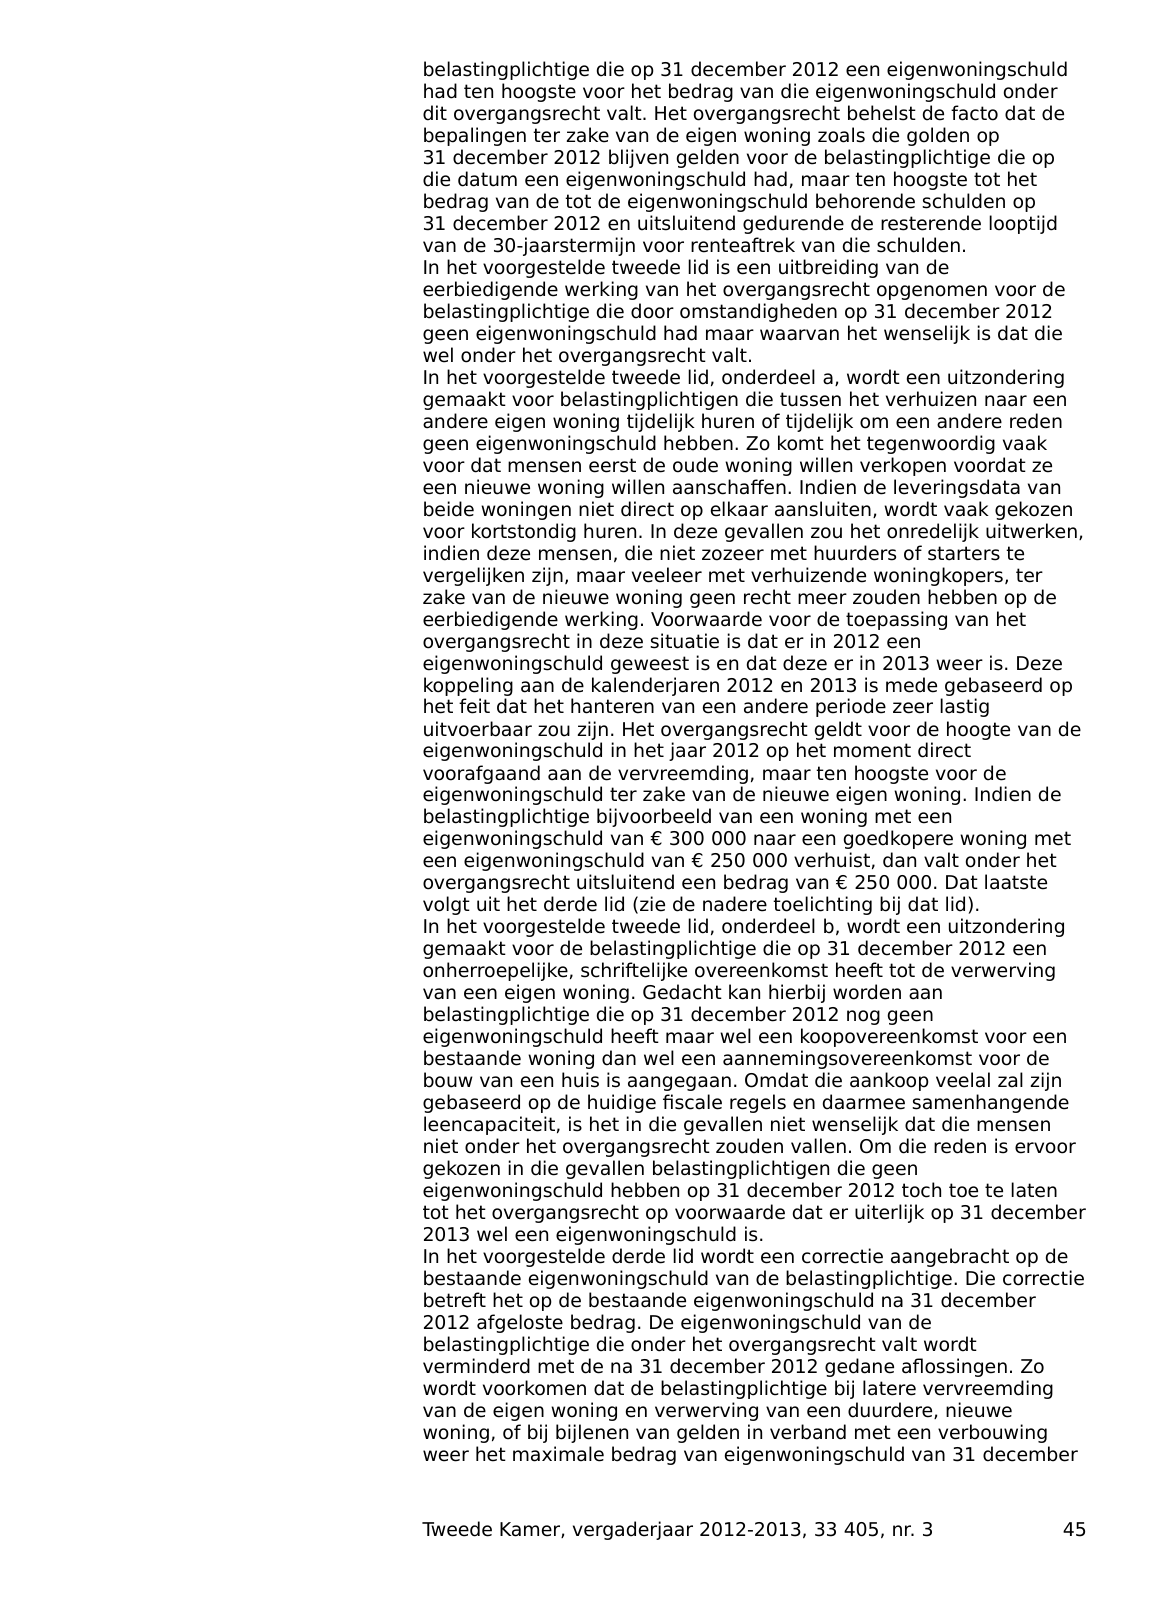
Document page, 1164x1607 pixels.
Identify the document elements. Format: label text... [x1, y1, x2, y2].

text In het voorgestelde tweede lid is een uitbreiding van de eerbiedigende werking van het overgangsrecht opgenomen voor de belastingplichtige die door omstandigheden op 31 december 2012 geen eigenwoningschuld had maar waarvan het wenselijk is dat die wel onder het overgangsrecht valt. [422, 257, 1087, 367]
text In het voorgestelde tweede lid, onderdeel a, wordt een uitzondering gemaakt voor belastingplichtigen die tussen het verhuizen naar een andere eigen woning tijdelijk huren of tijdelijk om een andere reden geen eigenwoningschuld hebben. Zo komt het tegenwoordig vaak voor dat mensen eerst de oude woning willen verkopen voordat ze een nieuwe woning willen aanschaffen. Indien de leveringsdata van beide woningen niet direct op elkaar aansluiten, wordt vaak gekozen voor kortstondig huren. In deze gevallen zou het onredelijk uitwerken, indien deze mensen, die niet zozeer met huurders of starters te vergelijken zijn, maar veeleer met verhuizende woningkopers, ter zake van de nieuwe woning geen recht meer zouden hebben op de eerbiedigende werking. Voorwaarde voor de toepassing van het overgangsrecht in deze situatie is dat er in 2012 een eigenwoningschuld geweest is en dat deze er in 2013 weer is. Deze koppeling aan de kalenderjaren 2012 en 2013 is mede gebaseerd op het feit dat het hanteren van een andere periode zeer lastig uitvoerbaar zou zijn. Het overgangsrecht geldt voor de hoogte van de eigenwoningschuld in het jaar 2012 op het moment direct voorafgaand aan de vervreemding, maar ten hoogste voor de eigenwoningschuld ter zake van de nieuwe eigen woning. Indien de belastingplichtige bijvoorbeeld van een woning met een eigenwoningschuld van € 300 000 naar een goedkopere woning met een eigenwoningschuld van € 250 000 verhuist, dan valt onder het overgangsrecht uitsluitend een bedrag van € 250 000. Dat laatste volgt uit het derde lid (zie de nadere toelichting bij dat lid). [422, 367, 1087, 916]
text In het voorgestelde derde lid wordt een correctie aangebracht op de bestaande eigenwoningschuld van de belastingplichtige. Die correctie betreft het op de bestaande eigenwoningschuld na 31 december 2012 afgeloste bedrag. De eigenwoningschuld van de belastingplichtige die onder het overgangsrecht valt wordt verminderd met de na 31 december 2012 gedane aflossingen. Zo wordt voorkomen dat de belastingplichtige bij latere vervreemding van de eigen woning en verwerving van een duurdere, nieuwe woning, of bij bijlenen van gelden in verband met een verbouwing weer het maximale bedrag van eigenwoningschuld van 31 december [422, 1246, 1087, 1466]
text In het voorgestelde tweede lid, onderdeel b, wordt een uitzondering gemaakt voor de belastingplichtige die op 31 december 2012 een onherroepelijke, schriftelijke overeenkomst heeft tot de verwerving van een eigen woning. Gedacht kan hierbij worden aan belastingplichtige die op 31 december 2012 nog geen eigenwoningschuld heeft maar wel een koopovereenkomst voor een bestaande woning dan wel een aannemingsovereenkomst voor de bouw van een huis is aangegaan. Omdat die aankoop veelal zal zijn gebaseerd op de huidige fiscale regels en daarmee samenhangende leencapaciteit, is het in die gevallen niet wenselijk dat die mensen niet onder het overgangsrecht zouden vallen. Om die reden is ervoor gekozen in die gevallen belastingplichtigen die geen eigenwoningschuld hebben op 31 december 2012 toch toe te laten tot het overgangsrecht op voorwaarde dat er uiterlijk op 31 december 2013 wel een eigenwoningschuld is. [422, 916, 1087, 1246]
text belastingplichtige die op 31 december 2012 een eigenwoningschuld had ten hoogste voor het bedrag van die eigenwoningschuld onder dit overgangsrecht valt. Het overgangsrecht behelst de facto dat de bepalingen ter zake van de eigen woning zoals die golden op 31 december 2012 blijven gelden voor de belastingplichtige die op die datum een eigenwoningschuld had, maar ten hoogste tot het bedrag van de tot de eigenwoningschuld behorende schulden op 31 december 2012 en uitsluitend gedurende de resterende looptijd van de 30-jaarstermijn voor renteaftrek van die schulden. [422, 59, 1087, 257]
